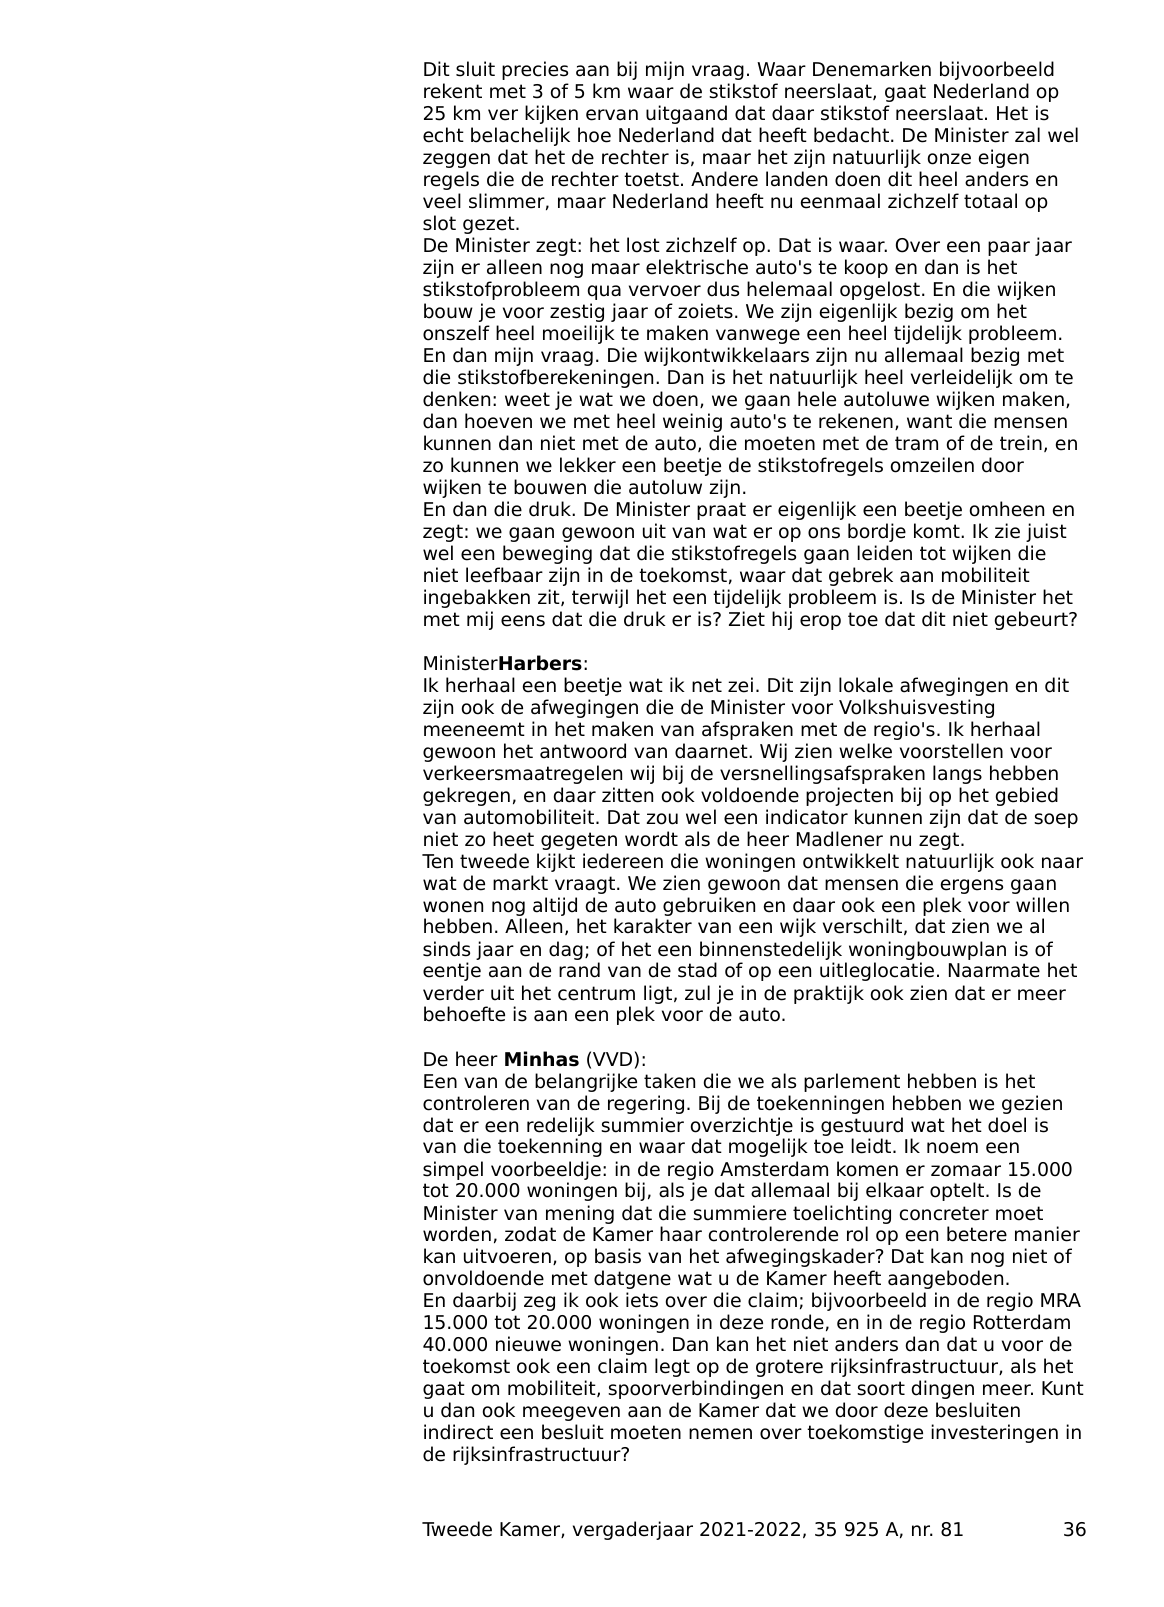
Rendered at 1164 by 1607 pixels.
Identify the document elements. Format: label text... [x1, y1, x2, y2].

text Dit sluit precies aan bij mijn vraag. Waar Denemarken bijvoorbeeld rekent met 3 of 5 km waar de stikstof neerslaat, gaat Nederland op 25 km ver kijken ervan uitgaand dat daar stikstof neerslaat. Het is echt belachelijk hoe Nederland dat heeft bedacht. De Minister zal wel zeggen dat het de rechter is, maar het zijn natuurlijk onze eigen regels die de rechter toetst. Andere landen doen dit heel anders en veel slimmer, maar Nederland heeft nu eenmaal zichzelf totaal op slot gezet. [422, 59, 1087, 235]
text De Minister zegt: het lost zichzelf op. Dat is waar. Over een paar jaar zijn er alleen nog maar elektrische auto's te koop en dan is het stikstofprobleem qua vervoer dus helemaal opgelost. En die wijken bouw je voor zestig jaar of zoiets. We zijn eigenlijk bezig om het onszelf heel moeilijk te maken vanwege een heel tijdelijk probleem. [422, 235, 1087, 345]
text De heer Minhas (VVD): [422, 1048, 1087, 1071]
text En dan mijn vraag. Die wijkontwikkelaars zijn nu allemaal bezig met die stikstofberekeningen. Dan is het natuurlijk heel verleidelijk om te denken: weet je wat we doen, we gaan hele autoluwe wijken maken, dan hoeven we met heel weinig auto's te rekenen, want die mensen kunnen dan niet met de auto, die moeten met de tram of de trein, en zo kunnen we lekker een beetje de stikstofregels omzeilen door wijken te bouwen die autoluw zijn. [422, 345, 1087, 499]
text Ik herhaal een beetje wat ik net zei. Dit zijn lokale afwegingen en dit zijn ook de afwegingen die de Minister voor Volkshuisvesting meeneemt in het maken van afspraken met de regio's. Ik herhaal gewoon het antwoord van daarnet. Wij zien welke voorstellen voor verkeersmaatregelen wij bij de versnellingsafspraken langs hebben gekregen, en daar zitten ook voldoende projecten bij op het gebied van automobiliteit. Dat zou wel een indicator kunnen zijn dat de soep niet zo heet gegeten wordt als de heer Madlener nu zegt. [422, 675, 1087, 851]
text En daarbij zeg ik ook iets over die claim; bijvoorbeeld in de regio MRA 15.000 tot 20.000 woningen in deze ronde, en in de regio Rotterdam 40.000 nieuwe woningen. Dan kan het niet anders dan dat u voor de toekomst ook een claim legt op de grotere rijksinfrastructuur, als het gaat om mobiliteit, spoorverbindingen en dat soort dingen meer. Kunt u dan ook meegeven aan de Kamer dat we door deze besluiten indirect een besluit moeten nemen over toekomstige investeringen in de rijksinfrastructuur? [422, 1290, 1087, 1466]
text En dan die druk. De Minister praat er eigenlijk een beetje omheen en zegt: we gaan gewoon uit van wat er op ons bordje komt. Ik zie juist wel een beweging dat die stikstofregels gaan leiden tot wijken die niet leefbaar zijn in de toekomst, waar dat gebrek aan mobiliteit ingebakken zit, terwijl het een tijdelijk probleem is. Is de Minister het met mij eens dat die druk er is? Ziet hij erop toe dat dit niet gebeurt? [422, 499, 1087, 631]
text MinisterHarbers: [422, 653, 1087, 675]
text Ten tweede kijkt iedereen die woningen ontwikkelt natuurlijk ook naar wat de markt vraagt. We zien gewoon dat mensen die ergens gaan wonen nog altijd de auto gebruiken en daar ook een plek voor willen hebben. Alleen, het karakter van een wijk verschilt, dat zien we al sinds jaar en dag; of het een binnenstedelijk woningbouwplan is of eentje aan de rand van de stad of op een uitleglocatie. Naarmate het verder uit het centrum ligt, zul je in de praktijk ook zien dat er meer behoefte is aan een plek voor de auto. [422, 851, 1087, 1026]
text Een van de belangrijke taken die we als parlement hebben is het controleren van de regering. Bij de toekenningen hebben we gezien dat er een redelijk summier overzichtje is gestuurd wat het doel is van die toekenning en waar dat mogelijk toe leidt. Ik noem een simpel voorbeeldje: in de regio Amsterdam komen er zomaar 15.000 tot 20.000 woningen bij, als je dat allemaal bij elkaar optelt. Is de Minister van mening dat die summiere toelichting concreter moet worden, zodat de Kamer haar controlerende rol op een betere manier kan uitvoeren, op basis van het afwegingskader? Dat kan nog niet of onvoldoende met datgene wat u de Kamer heeft aangeboden. [422, 1071, 1087, 1290]
